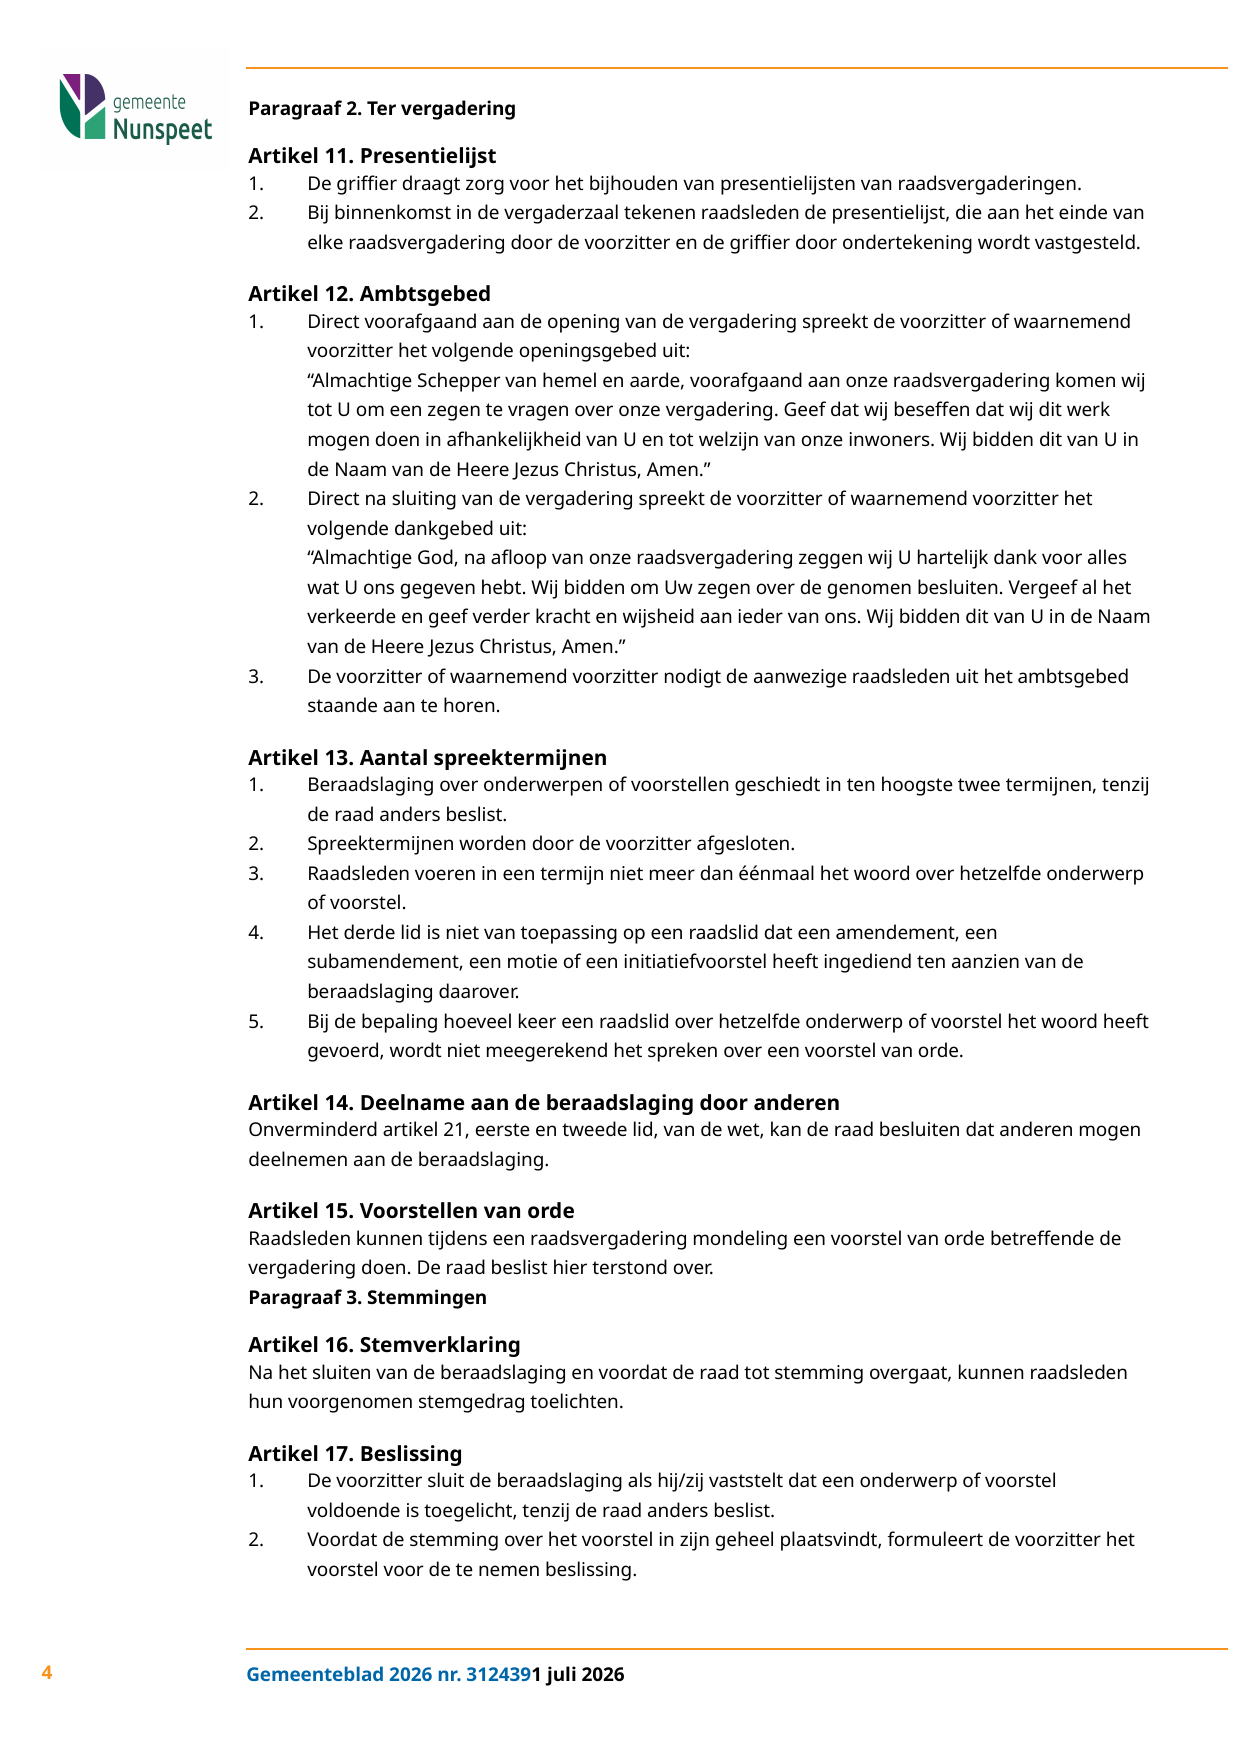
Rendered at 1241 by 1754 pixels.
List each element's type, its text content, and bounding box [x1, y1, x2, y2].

text Paragraaf 3. Stemmingen [248, 1284, 1152, 1310]
picture [41, 47, 231, 172]
text Paragraaf 2. Ter vergadering [248, 95, 1152, 121]
text Artikel 13. Aantal spreektermijnen [248, 743, 1152, 771]
list Het derde lid is niet van toepassing op een raadslid dat een amendement, een subamendement, een motie of een initiatiefvoorstel heeft ingediend ten aanzien van de beraadslaging daarover. [248, 919, 1152, 1004]
text Raadsleden kunnen tijdens een raadsvergadering mondeling een voorstel van orde betreffende de vergadering doen. De raad beslist hier terstond over. [248, 1225, 1152, 1280]
text Artikel 16. Stemverklaring [248, 1331, 1152, 1359]
list De griffier draagt zorg voor het bijhouden van presentielijsten van raadsvergaderingen. [248, 170, 1152, 196]
text Artikel 17. Beslissing [248, 1439, 1152, 1467]
list De voorzitter of waarnemend voorzitter nodigt de aanwezige raadsleden uit het ambtsgebed staande aan te horen. [248, 663, 1152, 718]
list Direct na sluiting van de vergadering spreekt de voorzitter of waarnemend voorzitter het volgende dankgebed uit: [248, 485, 1152, 541]
list Bij de bepaling hoeveel keer een raadslid over hetzelfde onderwerp of voorstel het woord heeft gevoerd, wordt niet meegerekend het spreken over een voorstel van orde. [248, 1008, 1152, 1063]
list “Almachtige Schepper van hemel en aarde, voorafgaand aan onze raadsvergadering komen wij tot U om een zegen te vragen over onze vergadering. Geef dat wij beseffen dat wij dit werk mogen doen in afhankelijkheid van U en tot welzijn van onze inwoners. Wij bidden dit van U in de Naam van de Heere Jezus Christus, Amen.” [248, 367, 1152, 481]
list “Almachtige God, na afloop van onze raadsvergadering zeggen wij U hartelijk dank voor alles wat U ons gegeven hebt. Wij bidden om Uw zegen over de genomen besluiten. Vergeef al het verkeerde en geef verder kracht en wijsheid aan ieder van ons. Wij bidden dit van U in de Naam van de Heere Jezus Christus, Amen.” [248, 544, 1152, 659]
list Spreektermijnen worden door de voorzitter afgesloten. [248, 830, 1152, 856]
text Artikel 14. Deelname aan de beraadslaging door anderen [248, 1088, 1152, 1116]
text Onverminderd artikel 21, eerste en tweede lid, van de wet, kan de raad besluiten dat anderen mogen deelnemen aan de beraadslaging. [248, 1116, 1152, 1172]
list Direct voorafgaand aan de opening van de vergadering spreekt de voorzitter of waarnemend voorzitter het volgende openingsgebed uit: [248, 308, 1152, 363]
list Voordat de stemming over het voorstel in zijn geheel plaatsvindt, formuleert de voorzitter het voorstel voor de te nemen beslissing. [248, 1527, 1152, 1582]
list Beraadslaging over onderwerpen of voorstellen geschiedt in ten hoogste twee termijnen, tenzij de raad anders beslist. [248, 771, 1152, 827]
list Raadsleden voeren in een termijn niet meer dan éénmaal het woord over hetzelfde onderwerp of voorstel. [248, 860, 1152, 915]
text Artikel 12. Ambtsgebed [248, 279, 1152, 308]
text Artikel 11. Presentielijst [248, 141, 1152, 170]
list De voorzitter sluit de beraadslaging als hij/zij vaststelt dat een onderwerp of voorstel voldoende is toegelicht, tenzij de raad anders beslist. [248, 1467, 1152, 1523]
list Bij binnenkomst in de vergaderzaal tekenen raadsleden de presentielijst, die aan het einde van elke raadsvergadering door de voorzitter en de griffier door ondertekening wordt vastgesteld. [248, 199, 1152, 255]
text Na het sluiten van de beraadslaging en voordat de raad tot stemming overgaat, kunnen raadsleden hun voorgenomen stemgedrag toelichten. [248, 1359, 1152, 1414]
text Artikel 15. Voorstellen van orde [248, 1196, 1152, 1225]
